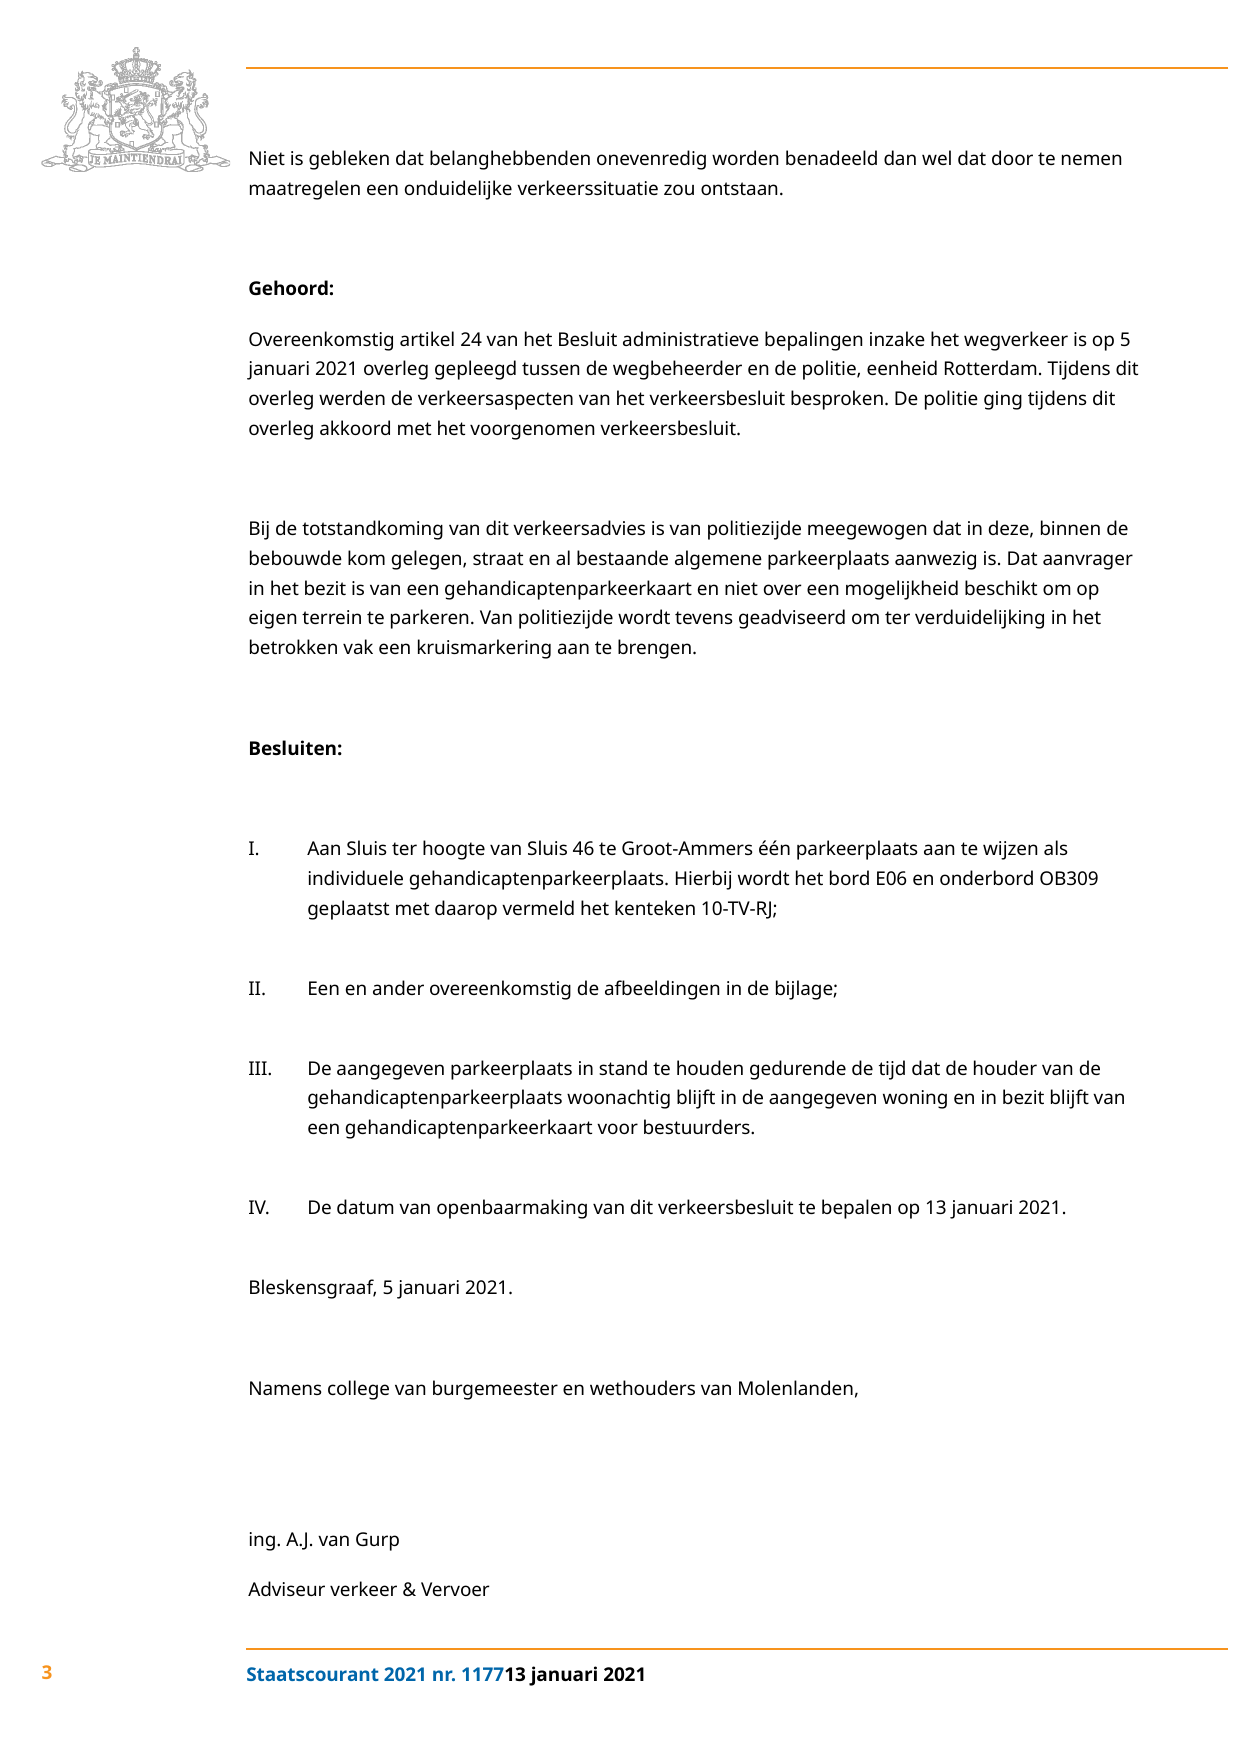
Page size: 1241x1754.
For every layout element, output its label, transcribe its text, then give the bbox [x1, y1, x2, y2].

list Een en ander overeenkomstig de afbeeldingen in de bijlage; [248, 975, 1152, 1001]
text Bleskensgraaf, 5 januari 2021. [248, 1274, 1152, 1300]
text Overeenkomstig artikel 24 van het Besluit administratieve bepalingen inzake het wegverkeer is op 5 januari 2021 overleg gepleegd tussen de wegbeheerder en de politie, eenheid Rotterdam. Tijdens dit overleg werden de verkeersaspecten van het verkeersbesluit besproken. De politie ging tijdens dit overleg akkoord met het voorgenomen verkeersbesluit. [248, 326, 1152, 441]
text Adviseur verkeer & Vervoer [248, 1576, 1152, 1602]
list De aangegeven parkeerplaats in stand te houden gedurende de tijd dat de houder van de gehandicaptenparkeerplaats woonachtig blijft in de aangegeven woning en in bezit blijft van een gehandicaptenparkeerkaart voor bestuurders. [248, 1055, 1152, 1140]
list De datum van openbaarmaking van dit verkeersbesluit te bepalen op 13 januari 2021. [248, 1194, 1152, 1220]
list Aan Sluis ter hoogte van Sluis 46 te Groot-Ammers één parkeerplaats aan te wijzen als individuele gehandicaptenparkeerplaats. Hierbij wordt het bord E06 en onderbord OB309 geplaatst met daarop vermeld het kenteken 10-TV-RJ; [248, 836, 1152, 921]
text Namens college van burgemeester en wethouders van Molenlanden, [248, 1375, 1152, 1401]
text ing. A.J. van Gurp [248, 1526, 1152, 1552]
text Bij de totstandkoming van dit verkeersadvies is van politiezijde meegewogen dat in deze, binnen de bebouwde kom gelegen, straat en al bestaande algemene parkeerplaats aanwezig is. Dat aanvrager in het bezit is van een gehandicaptenparkeerkaart en niet over een mogelijkheid beschikt om op eigen terrein te parkeren. Van politiezijde wordt tevens geadviseerd om ter verduidelijking in het betrokken vak een kruismarkering aan te brengen. [248, 516, 1152, 660]
picture [41, 47, 231, 172]
text Niet is gebleken dat belanghebbenden onevenredig worden benadeeld dan wel dat door te nemen maatregelen een onduidelijke verkeerssituatie zou ontstaan. [248, 145, 1152, 201]
text Besluiten: [248, 735, 1152, 761]
text Gehoord: [248, 276, 1152, 301]
